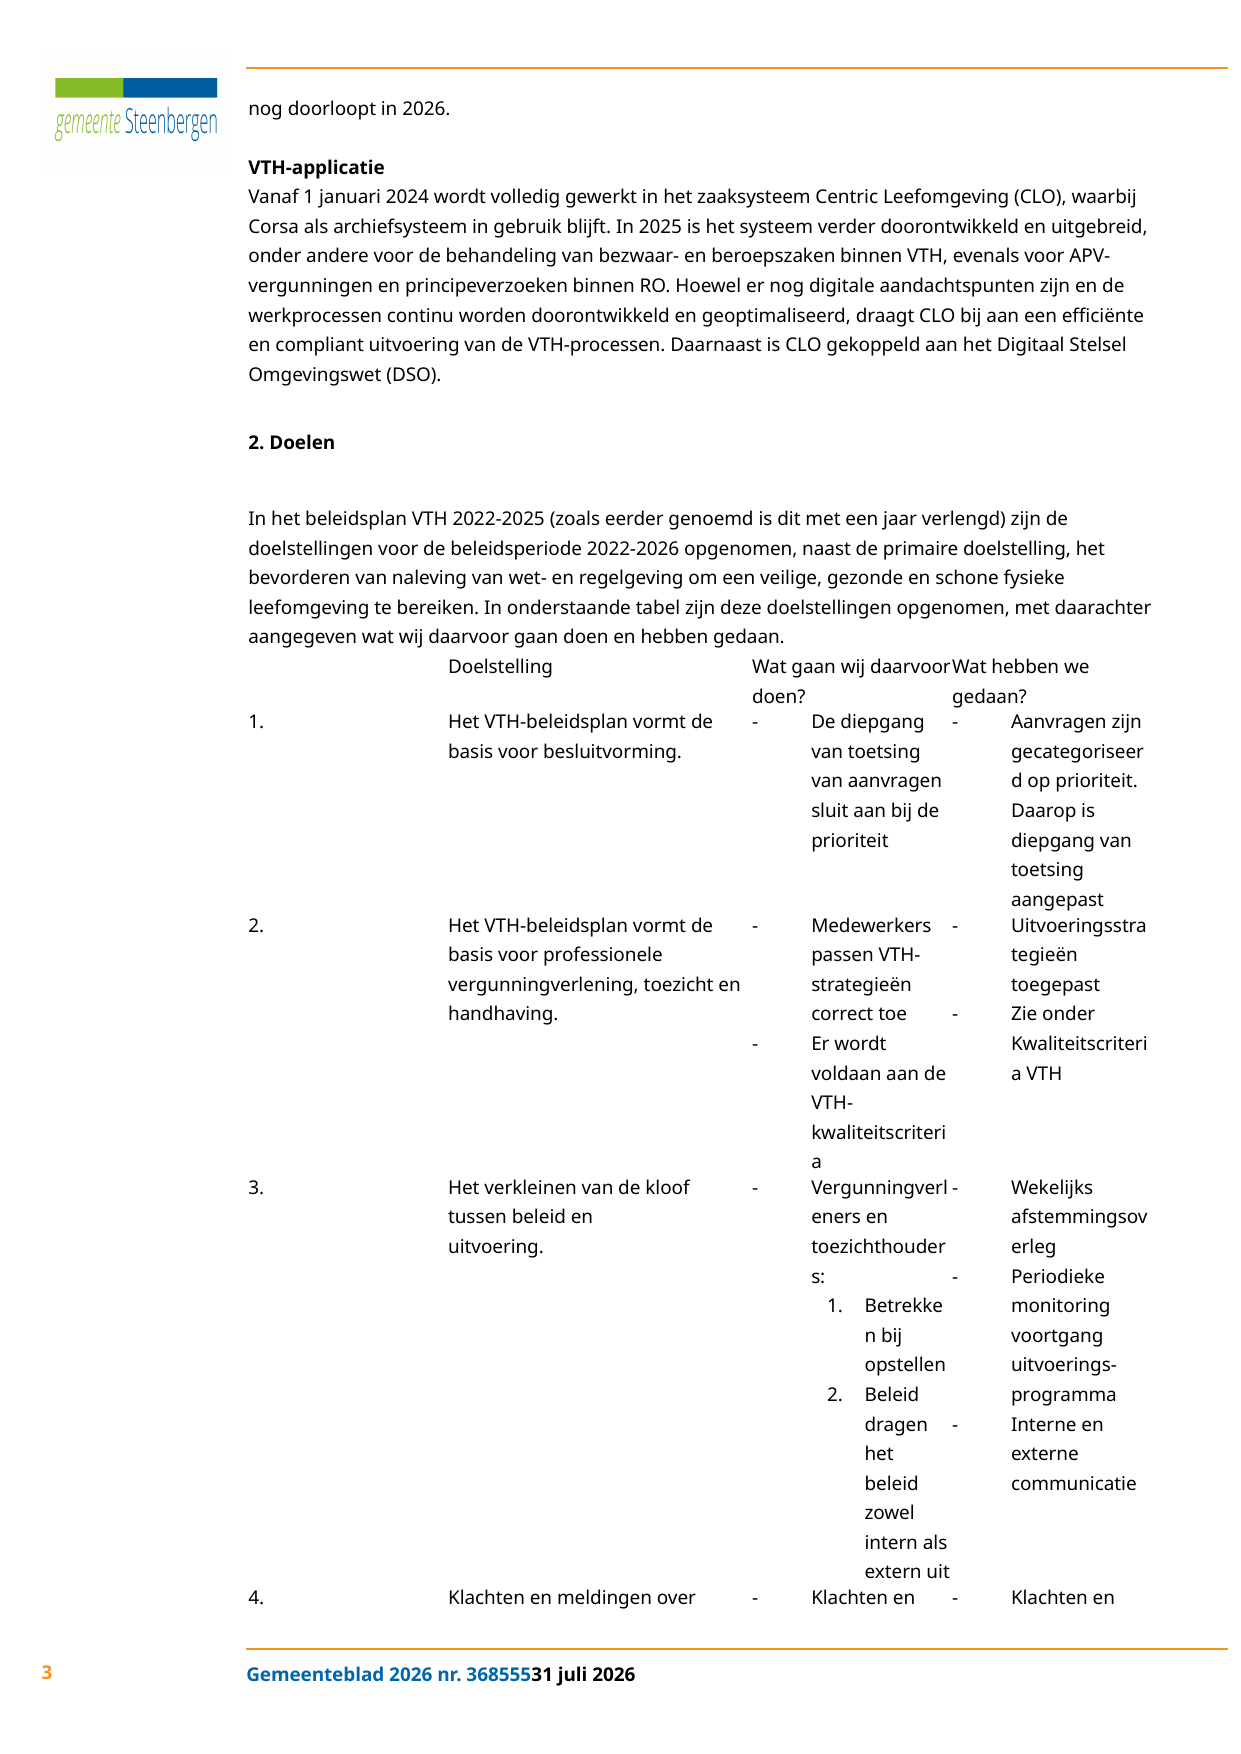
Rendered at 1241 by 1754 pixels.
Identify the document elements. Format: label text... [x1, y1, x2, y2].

table_cell Vergunningverleners en toezichthouders: Betrekken bij opstellen Beleid dragen het beleid zowel intern als extern uit [752, 1174, 952, 1584]
table_cell Klachten en [952, 1585, 1152, 1610]
table_cell 3. [248, 1174, 448, 1584]
table_cell Het VTH-beleidsplan vormt de basis voor professionele vergunningverlening, toezicht en handhaving. [448, 912, 752, 1174]
table_header Wat gaan wij daarvoor doen? [752, 653, 952, 708]
table_cell Het verkleinen van de kloof tussen beleid en uitvoering. [448, 1174, 752, 1584]
text In het beleidsplan VTH 2022-2025 (zoals eerder genoemd is dit met een jaar verlengd) zijn de doelstellingen voor de beleidsperiode 2022-2026 opgenomen, naast de primaire doelstelling, het bevorderen van naleving van wet- en regelgeving om een veilige, gezonde en schone fysieke leefomgeving te bereiken. In onderstaande tabel zijn deze doelstellingen opgenomen, met daarachter aangegeven wat wij daarvoor gaan doen en hebben gedaan. [248, 505, 1152, 649]
table_cell 2. [248, 912, 448, 1174]
table_cell Het VTH-beleidsplan vormt de basis voor besluitvorming. [448, 709, 752, 912]
table_cell Wekelijks afstemmingsoverleg Periodieke monitoring voortgang uitvoerings-programma Interne en externe communicatie [952, 1174, 1152, 1584]
table_cell Klachten en meldingen over [448, 1585, 752, 1610]
table_cell Aanvragen zijn gecategoriseerd op prioriteit. Daarop is diepgang van toetsing aangepast [952, 709, 1152, 912]
picture [41, 47, 231, 172]
table_header Wat hebben we gedaan? [952, 653, 1152, 708]
table_cell 1. [248, 709, 448, 912]
table_cell Uitvoeringsstrategieën toegepast Zie onder Kwaliteitscriteria VTH [952, 912, 1152, 1174]
text nog doorloopt in 2026. [248, 95, 1152, 121]
table_cell Medewerkers passen VTH-strategieën correct toe Er wordt voldaan aan de VTH-kwaliteitscriteria [752, 912, 952, 1174]
table_header [248, 653, 448, 708]
text 2. Doelen [248, 427, 1152, 456]
table_cell De diepgang van toetsing van aanvragen sluit aan bij de prioriteit [752, 709, 952, 912]
table_header Doelstelling [448, 653, 752, 708]
text Vanaf 1 januari 2024 wordt volledig gewerkt in het zaaksysteem Centric Leefomgeving (CLO), waarbij Corsa als archiefsysteem in gebruik blijft. In 2025 is het systeem verder doorontwikkeld en uitgebreid, onder andere voor de behandeling van bezwaar- en beroepszaken binnen VTH, evenals voor APV-vergunningen en principeverzoeken binnen RO. Hoewel er nog digitale aandachtspunten zijn en de werkprocessen continu worden doorontwikkeld en geoptimaliseerd, draagt CLO bij aan een efficiënte en compliant uitvoering van de VTH-processen. Daarnaast is CLO gekoppeld aan het Digitaal Stelsel Omgevingswet (DSO). [248, 183, 1152, 387]
table_cell Klachten en [752, 1585, 952, 1610]
text VTH-applicatie [248, 154, 1152, 180]
table_cell 4. [248, 1585, 448, 1610]
